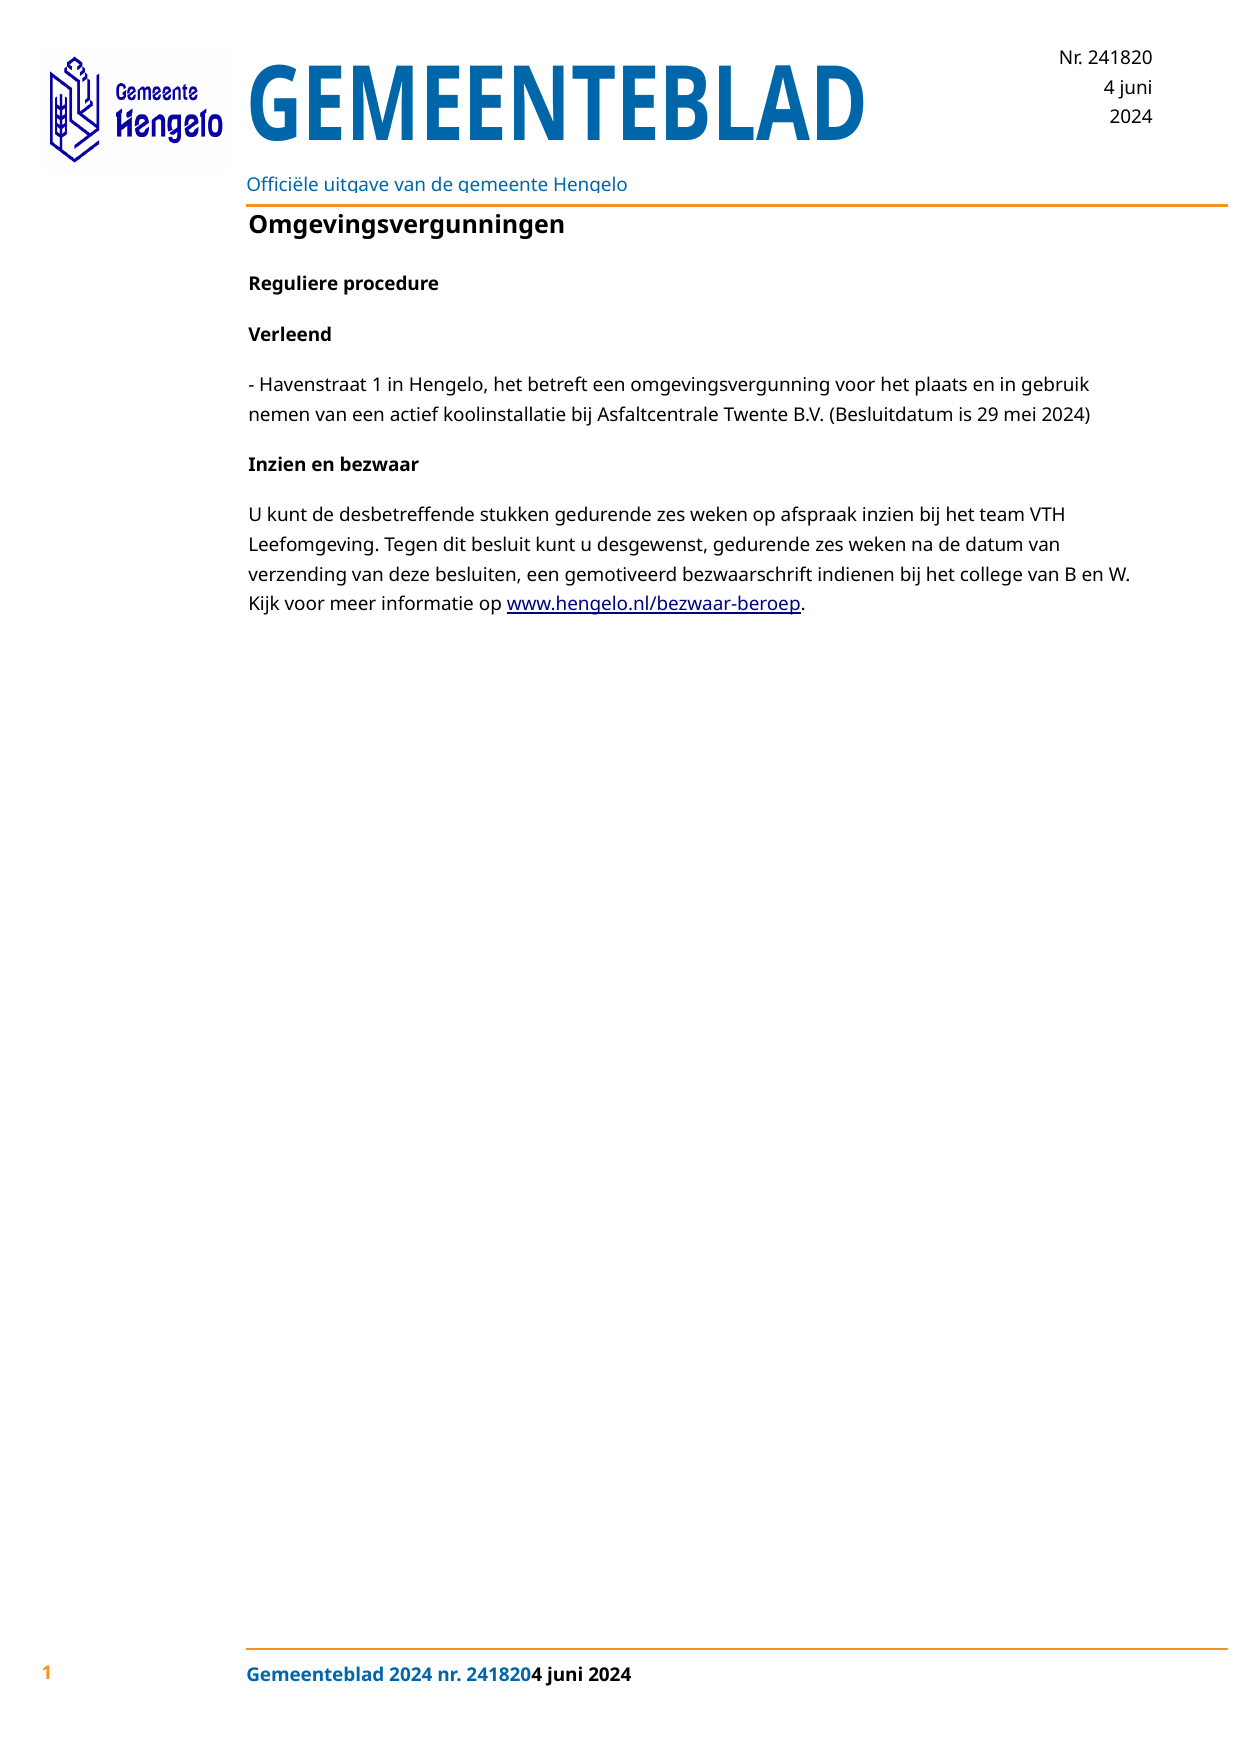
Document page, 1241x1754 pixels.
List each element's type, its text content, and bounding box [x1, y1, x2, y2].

text U kunt de desbetreffende stukken gedurende zes weken op afspraak inzien bij het team VTH Leefomgeving. Tegen dit besluit kunt u desgewenst, gedurende zes weken na de datum van verzending van deze besluiten, een gemotiveerd bezwaarschrift indienen bij het college van B en W. Kijk voor meer informatie op www.hengelo.nl/bezwaar-beroep. [248, 502, 1152, 616]
text Reguliere procedure [248, 270, 1152, 296]
text - Havenstraat 1 in Hengelo, het betreft een omgevingsvergunning voor het plaats en in gebruik nemen van een actief koolinstallatie bij Asfaltcentrale Twente B.V. (Besluitdatum is 29 mei 2024) [248, 371, 1152, 426]
text Inzien en bezwaar [248, 451, 1152, 477]
text Omgevingsvergunningen [248, 207, 1152, 241]
picture [41, 47, 231, 172]
text Verleend [248, 321, 1152, 346]
